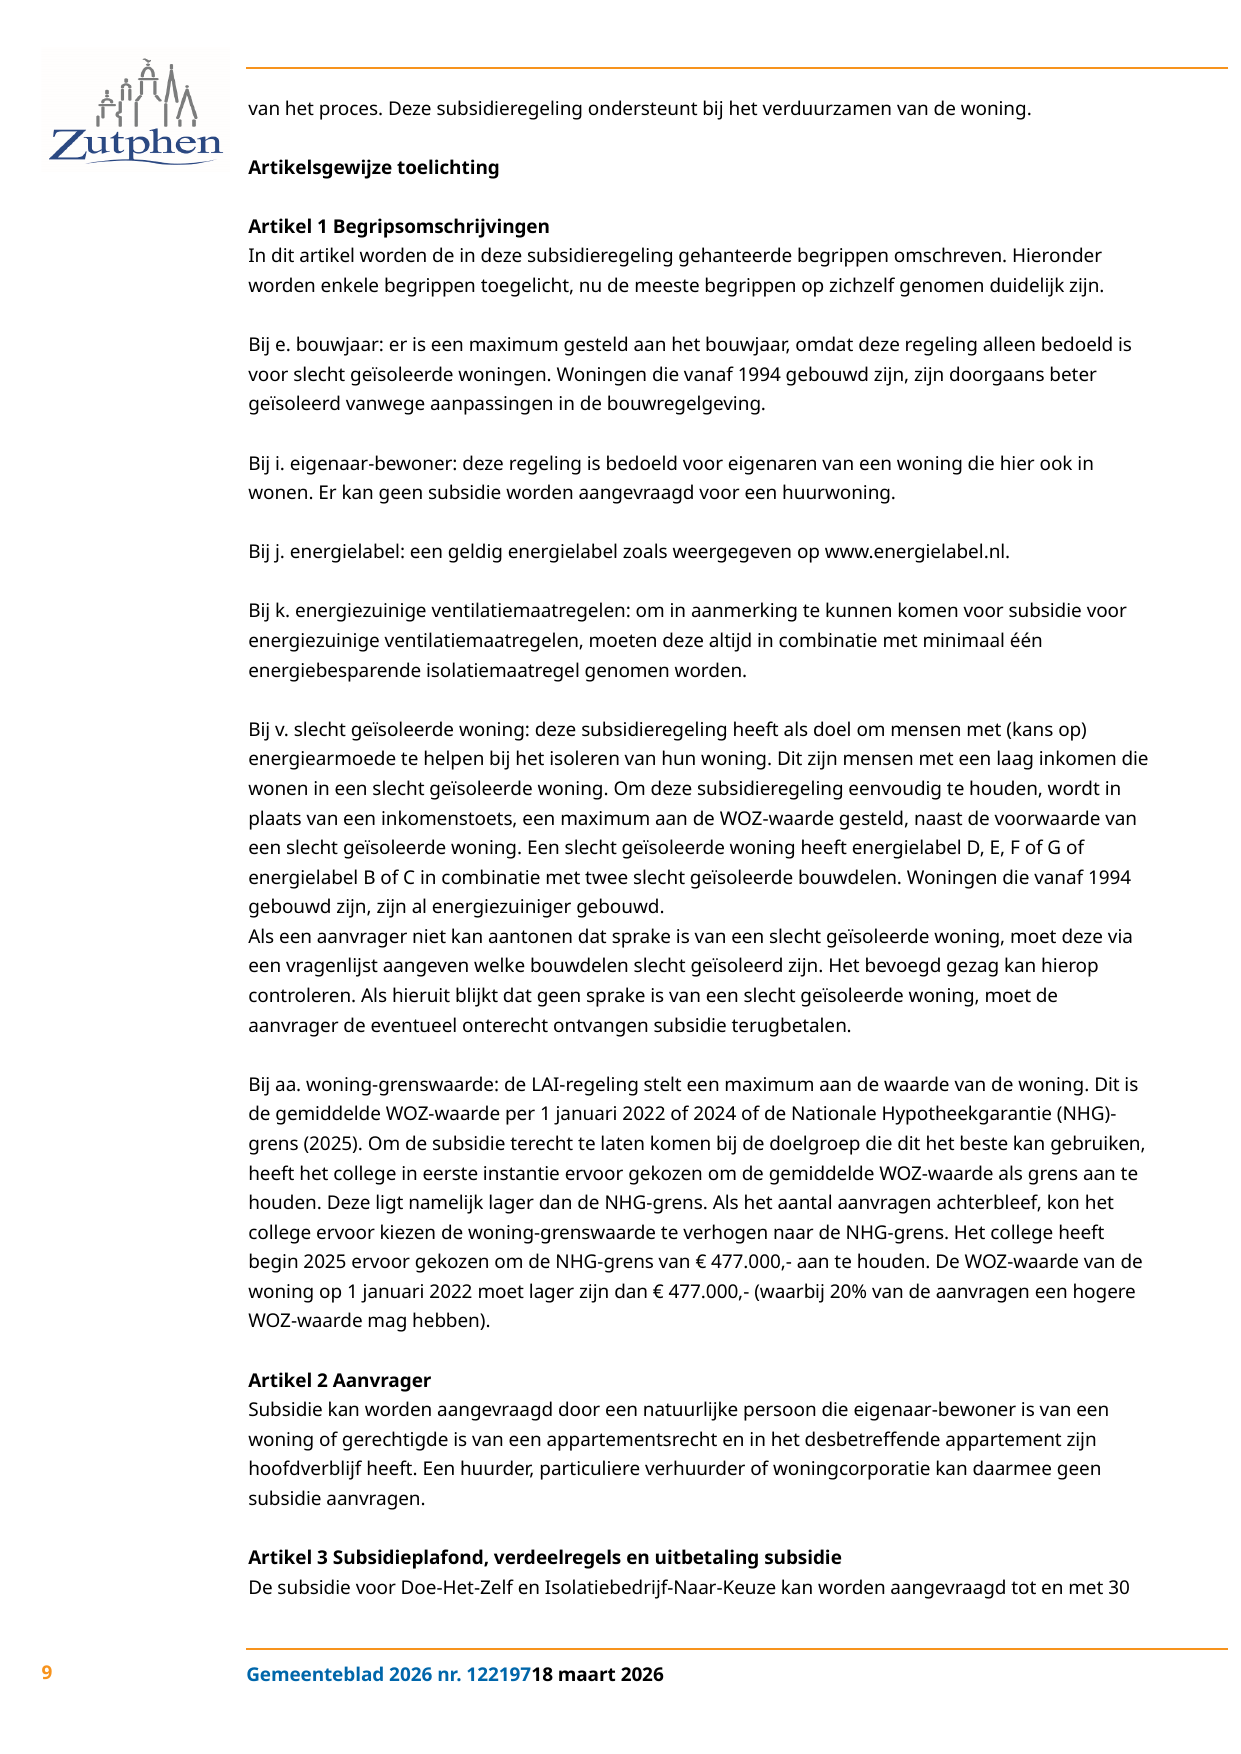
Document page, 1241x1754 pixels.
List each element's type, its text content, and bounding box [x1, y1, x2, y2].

text Subsidie kan worden aangevraagd door een natuurlijke persoon die eigenaar-bewoner is van een woning of gerechtigde is van een appartementsrecht en in het desbetreffende appartement zijn hoofdverblijf heeft. Een huurder, particuliere verhuurder of woningcorporatie kan daarmee geen subsidie aanvragen. [248, 1396, 1152, 1511]
text Bij j. energielabel: een geldig energielabel zoals weergegeven op www.energielabel.nl. [248, 538, 1152, 564]
text Artikel 2 Aanvrager [248, 1367, 1152, 1393]
text Artikelsgewijze toelichting [248, 154, 1152, 180]
text Artikel 1 Begripsomschrijvingen [248, 213, 1152, 239]
text In dit artikel worden de in deze subsidieregeling gehanteerde begrippen omschreven. Hieronder worden enkele begrippen toegelicht, nu de meeste begrippen op zichzelf genomen duidelijk zijn. [248, 243, 1152, 298]
text Als een aanvrager niet kan aantonen dat sprake is van een slecht geïsoleerde woning, moet deze via een vragenlijst aangeven welke bouwdelen slecht geïsoleerd zijn. Het bevoegd gezag kan hierop controleren. Als hieruit blijkt dat geen sprake is van een slecht geïsoleerde woning, moet de aanvrager de eventueel onterecht ontvangen subsidie terugbetalen. [248, 923, 1152, 1038]
text Bij aa. woning-grenswaarde: de LAI-regeling stelt een maximum aan de waarde van de woning. Dit is de gemiddelde WOZ-waarde per 1 januari 2022 of 2024 of de Nationale Hypotheekgarantie (NHG)-grens (2025). Om de subsidie terecht te laten komen bij de doelgroep die dit het beste kan gebruiken, heeft het college in eerste instantie ervoor gekozen om de gemiddelde WOZ-waarde als grens aan te houden. Deze ligt namelijk lager dan de NHG-grens. Als het aantal aanvragen achterbleef, kon het college ervoor kiezen de woning-grenswaarde te verhogen naar de NHG-grens. Het college heeft begin 2025 ervoor gekozen om de NHG-grens van € 477.000,- aan te houden. De WOZ-waarde van de woning op 1 januari 2022 moet lager zijn dan € 477.000,- (waarbij 20% van de aanvragen een hogere WOZ-waarde mag hebben). [248, 1071, 1152, 1333]
text De subsidie voor Doe-Het-Zelf en Isolatiebedrijf-Naar-Keuze kan worden aangevraagd tot en met 30 [248, 1574, 1152, 1600]
text Artikel 3 Subsidieplafond, verdeelregels en uitbetaling subsidie [248, 1544, 1152, 1570]
text Bij v. slecht geïsoleerde woning: deze subsidieregeling heeft als doel om mensen met (kans op) energiearmoede te helpen bij het isoleren van hun woning. Dit zijn mensen met een laag inkomen die wonen in een slecht geïsoleerde woning. Om deze subsidieregeling eenvoudig te houden, wordt in plaats van een inkomenstoets, een maximum aan de WOZ-waarde gesteld, naast de voorwaarde van een slecht geïsoleerde woning. Een slecht geïsoleerde woning heeft energielabel D, E, F of G of energielabel B of C in combinatie met twee slecht geïsoleerde bouwdelen. Woningen die vanaf 1994 gebouwd zijn, zijn al energiezuiniger gebouwd. [248, 716, 1152, 919]
text van het proces. Deze subsidieregeling ondersteunt bij het verduurzamen van de woning. [248, 95, 1152, 121]
text Bij k. energiezuinige ventilatiemaatregelen: om in aanmerking te kunnen komen voor subsidie voor energiezuinige ventilatiemaatregelen, moeten deze altijd in combinatie met minimaal één energiebesparende isolatiemaatregel genomen worden. [248, 598, 1152, 683]
text Bij e. bouwjaar: er is een maximum gesteld aan het bouwjaar, omdat deze regeling alleen bedoeld is voor slecht geïsoleerde woningen. Woningen die vanaf 1994 gebouwd zijn, zijn doorgaans beter geïsoleerd vanwege aanpassingen in de bouwregelgeving. [248, 331, 1152, 416]
text Bij i. eigenaar-bewoner: deze regeling is bedoeld voor eigenaren van een woning die hier ook in wonen. Er kan geen subsidie worden aangevraagd voor een huurwoning. [248, 450, 1152, 505]
picture [41, 47, 231, 172]
